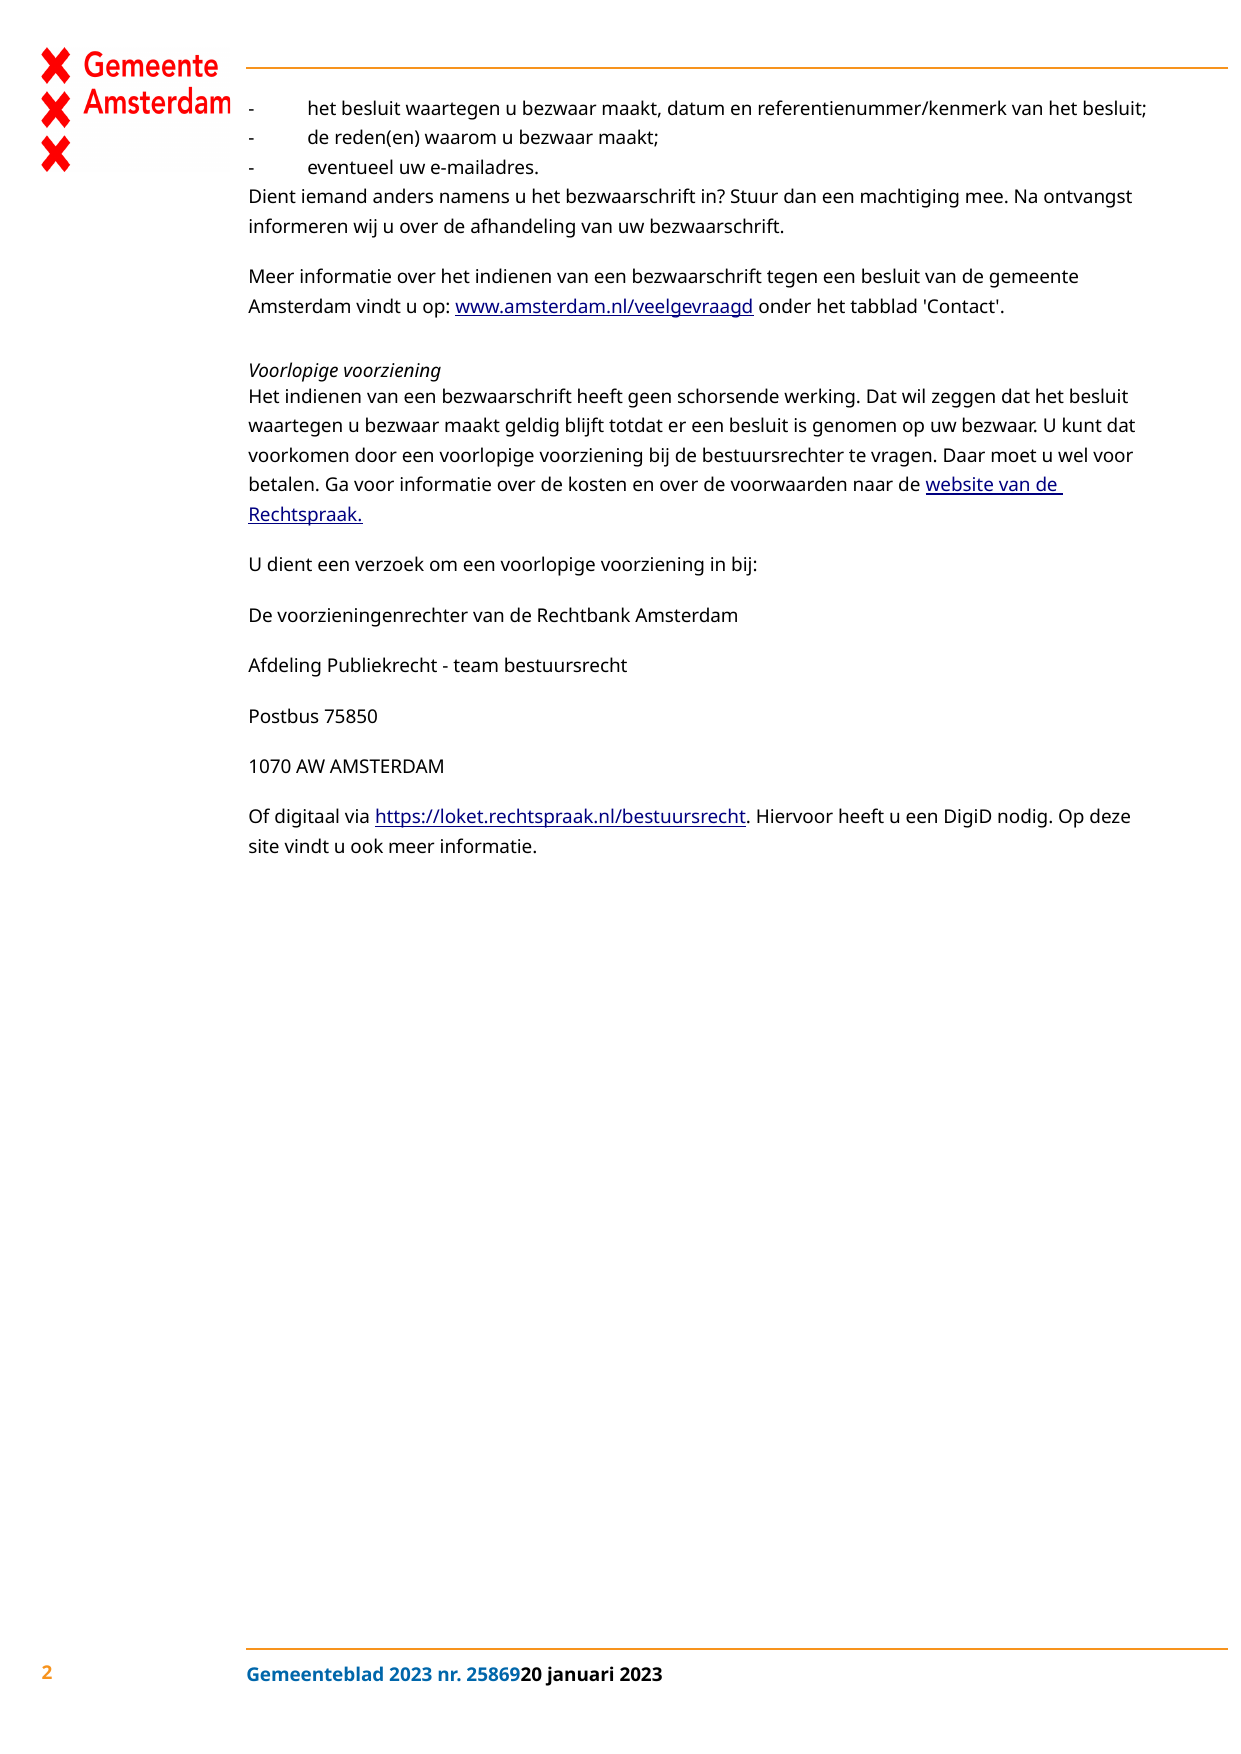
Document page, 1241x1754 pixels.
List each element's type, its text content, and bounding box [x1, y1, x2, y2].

list eventueel uw e-mailadres. [248, 154, 1152, 180]
picture [41, 47, 231, 172]
list het besluit waartegen u bezwaar maakt, datum en referentienummer/kenmerk van het besluit; [248, 95, 1152, 121]
text Voorlopige voorziening [248, 357, 1152, 383]
text 1070 AW AMSTERDAM [248, 753, 1152, 779]
list de reden(en) waarom u bezwaar maakt; [248, 124, 1152, 150]
text Afdeling Publiekrecht - team bestuursrecht [248, 652, 1152, 678]
text Dient iemand anders namens u het bezwaarschrift in? Stuur dan een machtiging mee. Na ontvangst informeren wij u over de afhandeling van uw bezwaarschrift. [248, 183, 1152, 239]
text De voorzieningenrechter van de Rechtbank Amsterdam [248, 602, 1152, 628]
text Meer informatie over het indienen van een bezwaarschrift tegen een besluit van de gemeente Amsterdam vindt u op: www.amsterdam.nl/veelgevraagd onder het tabblad 'Contact'. [248, 263, 1152, 319]
text Het indienen van een bezwaarschrift heeft geen schorsende werking. Dat wil zeggen dat het besluit waartegen u bezwaar maakt geldig blijft totdat er een besluit is genomen op uw bezwaar. U kunt dat voorkomen door een voorlopige voorziening bij de bestuursrechter te vragen. Daar moet u wel voor betalen. Ga voor informatie over de kosten en over de voorwaarden naar de website van de Rechtspraak. [248, 383, 1152, 527]
text U dient een verzoek om een voorlopige voorziening in bij: [248, 552, 1152, 577]
text Postbus 75850 [248, 703, 1152, 728]
text Of digitaal via https://loket.rechtspraak.nl/bestuursrecht. Hiervoor heeft u een DigiD nodig. Op deze site vindt u ook meer informatie. [248, 804, 1152, 859]
